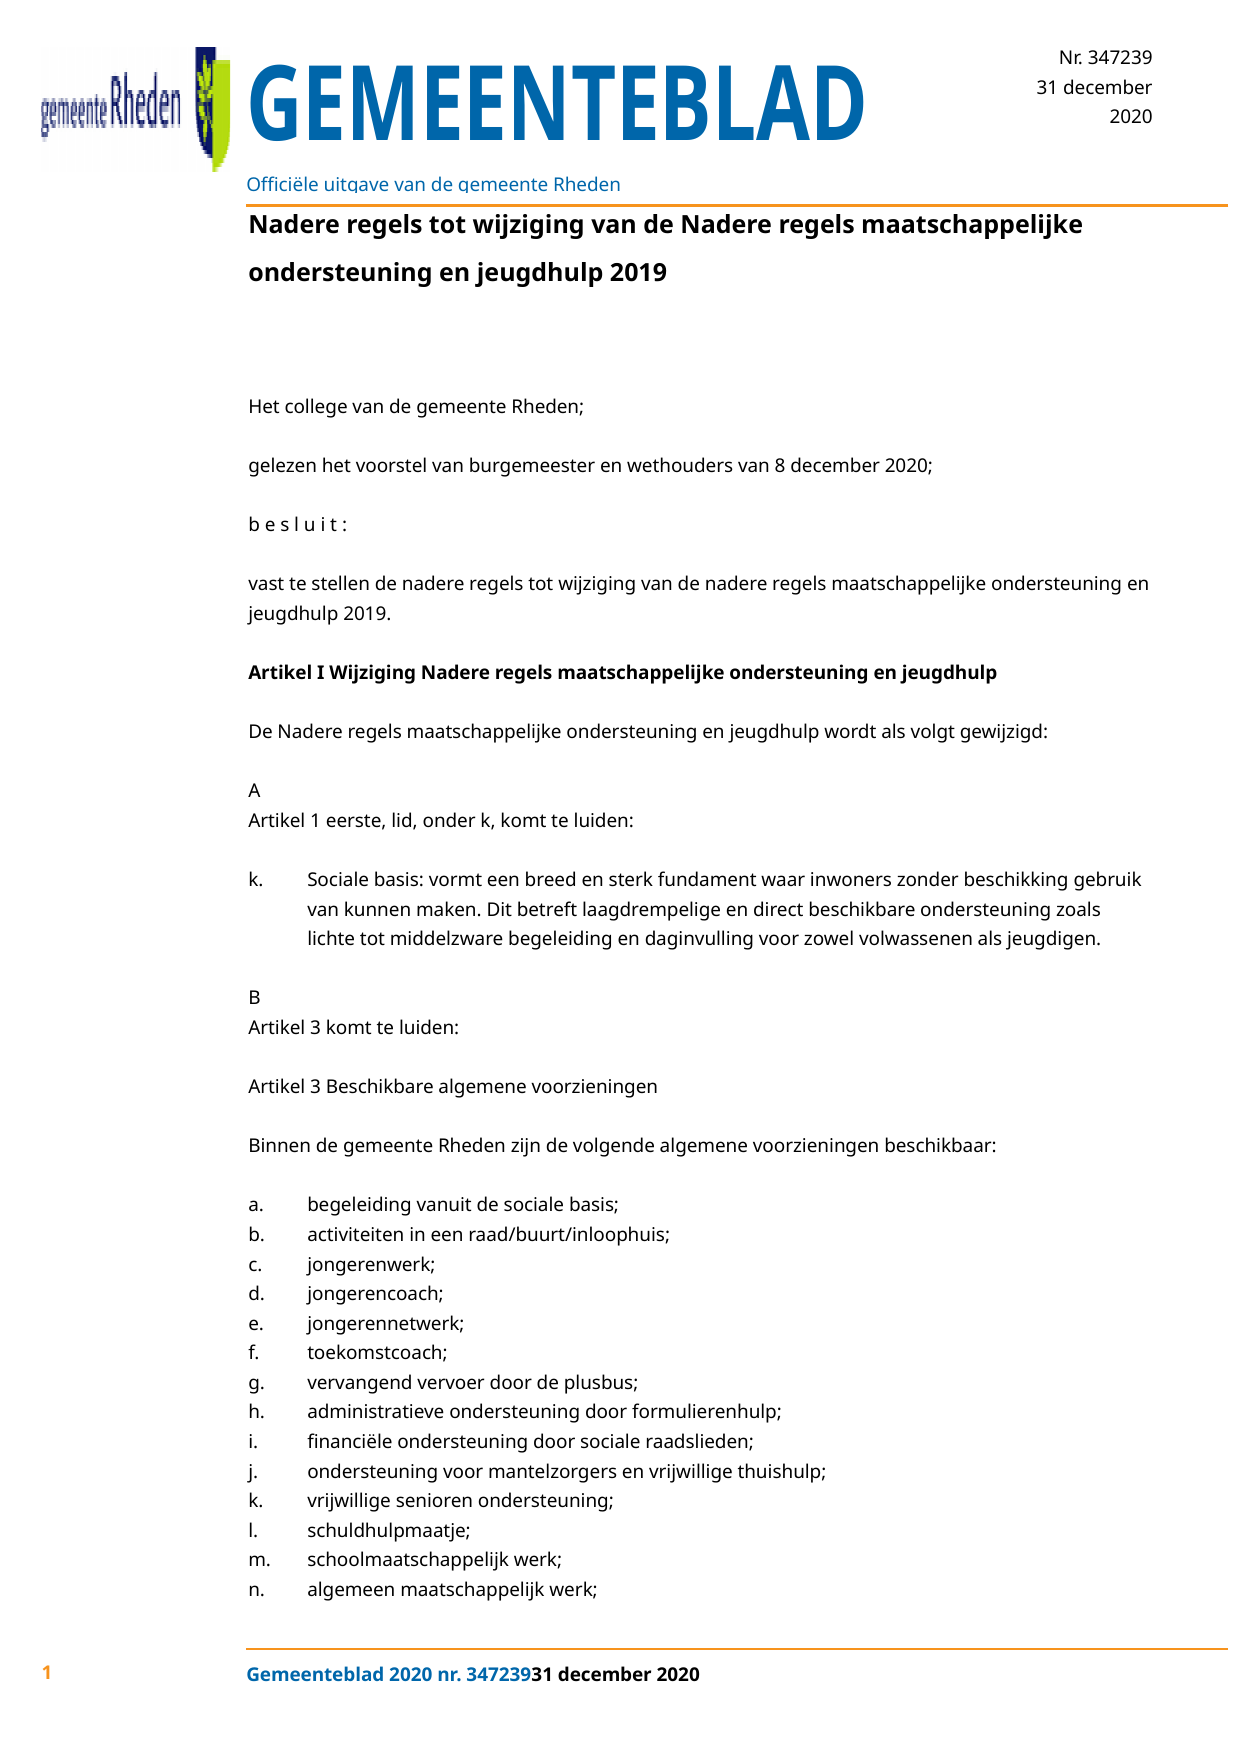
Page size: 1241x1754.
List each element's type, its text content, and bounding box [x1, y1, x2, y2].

picture [41, 47, 231, 172]
text Artikel I Wijziging Nadere regels maatschappelijke ondersteuning en jeugdhulp [248, 659, 1152, 685]
text A [248, 777, 1152, 803]
list toekomstcoach; [248, 1339, 1152, 1365]
text De Nadere regels maatschappelijke ondersteuning en jeugdhulp wordt als volgt gewijzigd: [248, 718, 1152, 744]
list jongerenwerk; [248, 1251, 1152, 1277]
list jongerencoach; [248, 1280, 1152, 1306]
list algemeen maatschappelijk werk; [248, 1576, 1152, 1602]
list vervangend vervoer door de plusbus; [248, 1369, 1152, 1395]
text Artikel 3 Beschikbare algemene voorzieningen [248, 1073, 1152, 1099]
list begeleiding vanuit de sociale basis; [248, 1192, 1152, 1217]
list schuldhulpmaatje; [248, 1517, 1152, 1543]
text Het college van de gemeente Rheden; [248, 393, 1152, 419]
text Nadere regels tot wijziging van de Nadere regels maatschappelijke ondersteuning en jeugdhulp 2019 [248, 207, 1152, 288]
text Artikel 1 eerste, lid, onder k, komt te luiden: [248, 807, 1152, 833]
list activiteiten in een raad/buurt/inloophuis; [248, 1221, 1152, 1247]
list Sociale basis: vormt een breed en sterk fundament waar inwoners zonder beschikking gebruik van kunnen maken. Dit betreft laagdrempelige en direct beschikbare ondersteuning zoals lichte tot middelzware begeleiding en daginvulling voor zowel volwassenen als jeugdigen. [248, 866, 1152, 951]
text B [248, 984, 1152, 1010]
text b e s l u i t : [248, 511, 1152, 537]
text Binnen de gemeente Rheden zijn de volgende algemene voorzieningen beschikbaar: [248, 1132, 1152, 1158]
text Artikel 3 komt te luiden: [248, 1014, 1152, 1040]
list vrijwillige senioren ondersteuning; [248, 1487, 1152, 1513]
text vast te stellen de nadere regels tot wijziging van de nadere regels maatschappelijke ondersteuning en jeugdhulp 2019. [248, 570, 1152, 626]
list ondersteuning voor mantelzorgers en vrijwillige thuishulp; [248, 1458, 1152, 1484]
list financiële ondersteuning door sociale raadslieden; [248, 1428, 1152, 1454]
list administratieve ondersteuning door formulierenhulp; [248, 1399, 1152, 1424]
list schoolmaatschappelijk werk; [248, 1547, 1152, 1572]
list jongerennetwerk; [248, 1310, 1152, 1336]
text gelezen het voorstel van burgemeester en wethouders van 8 december 2020; [248, 452, 1152, 478]
